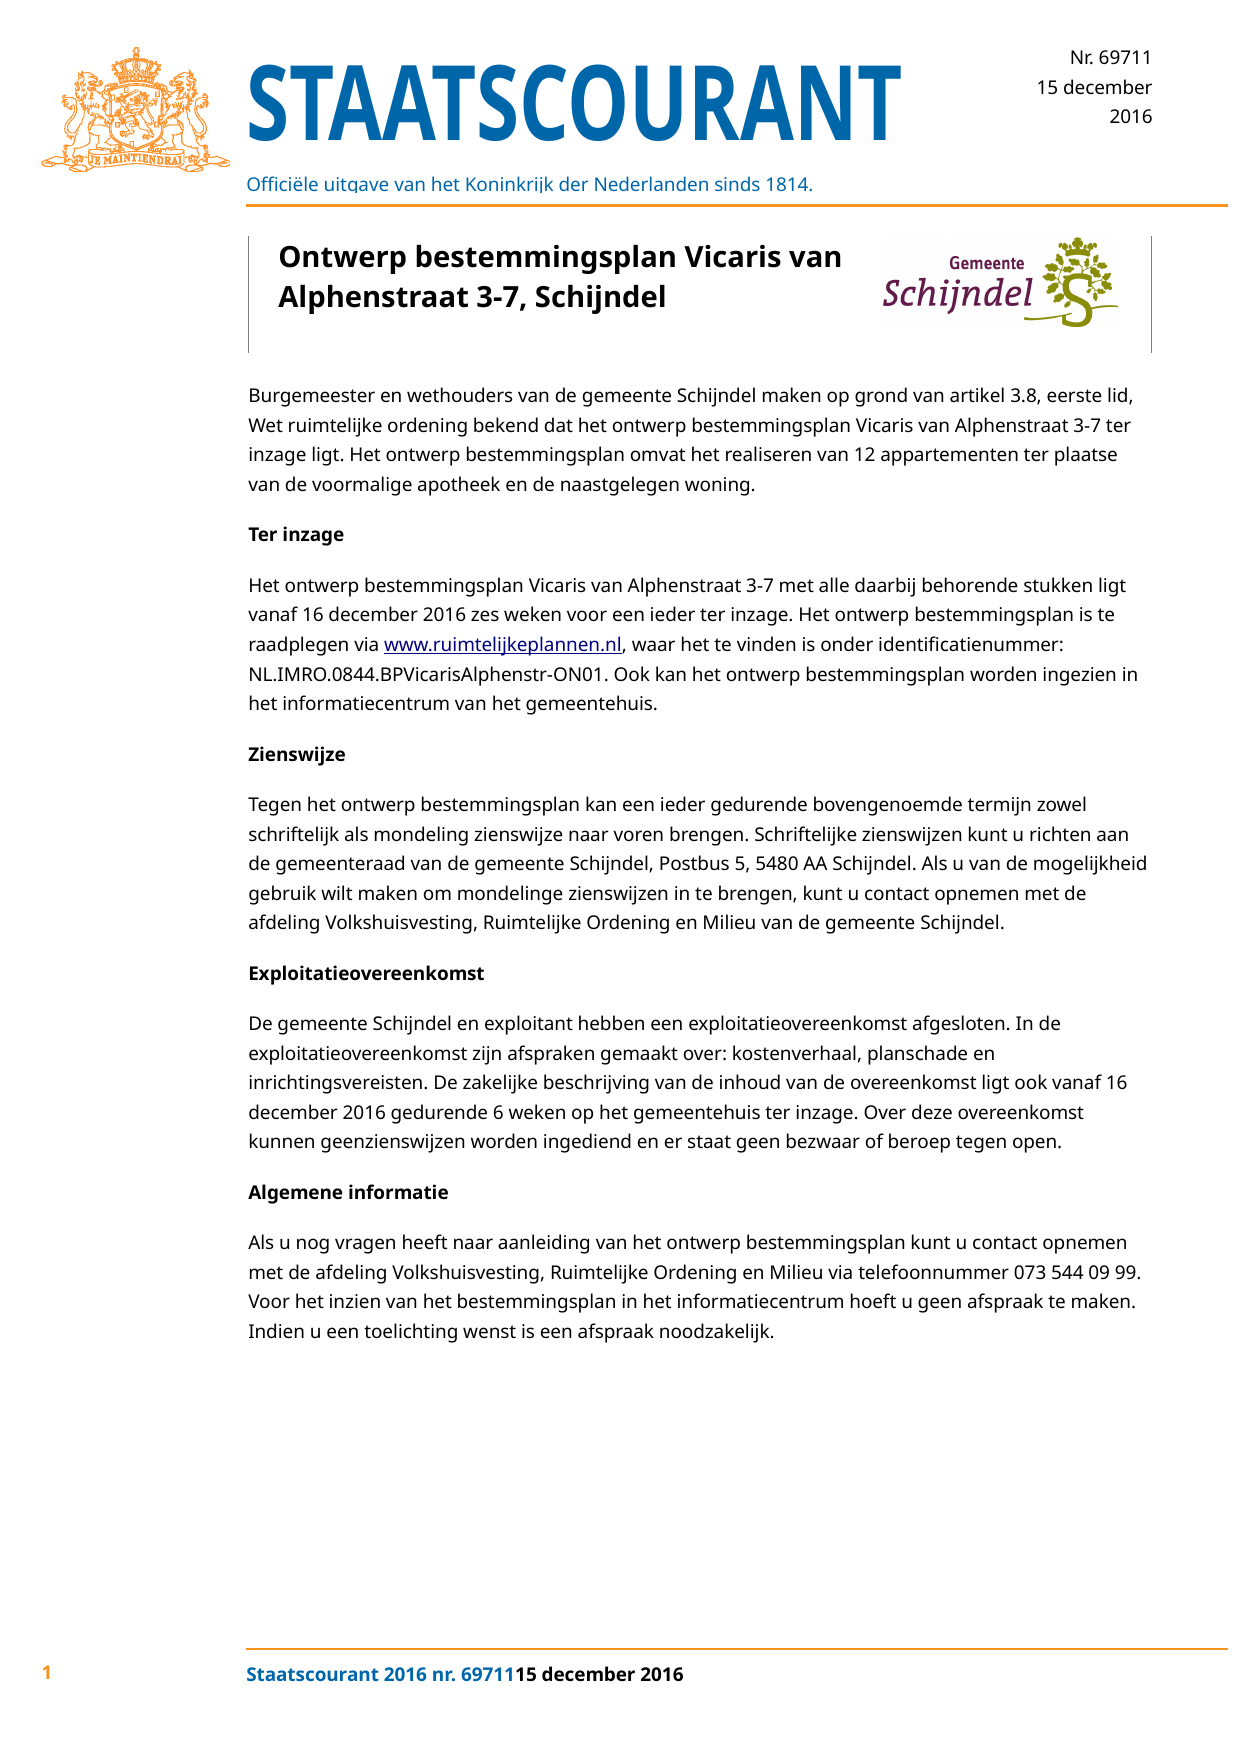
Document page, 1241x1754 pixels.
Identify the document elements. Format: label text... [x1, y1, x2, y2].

text Zienswijze [248, 741, 1152, 766]
text De gemeente Schijndel en exploitant hebben een exploitatieovereenkomst afgesloten. In de exploitatieovereenkomst zijn afspraken gemaakt over: kostenverhaal, planschade en inrichtingsvereisten. De zakelijke beschrijving van de inhoud van de overeenkomst ligt ook vanaf 16 december 2016 gedurende 6 weken op het gemeentehuis ter inzage. Over deze overeenkomst kunnen geenzienswijzen worden ingediend en er staat geen bezwaar of beroep tegen open. [248, 1010, 1152, 1154]
picture [882, 236, 1119, 328]
picture [41, 47, 231, 172]
text Ter inzage [248, 522, 1152, 547]
text Het ontwerp bestemmingsplan Vicaris van Alphenstraat 3-7 met alle daarbij behorende stukken ligt vanaf 16 december 2016 zes weken voor een ieder ter inzage. Het ontwerp bestemmingsplan is te raadplegen via www.ruimtelijkeplannen.nl, waar het te vinden is onder identificatienummer: NL.IMRO.0844.BPVicarisAlphenstr-ON01. Ook kan het ontwerp bestemmingsplan worden ingezien in het informatiecentrum van het gemeentehuis. [248, 572, 1152, 716]
text Exploitatieovereenkomst [248, 960, 1152, 986]
text Als u nog vragen heeft naar aanleiding van het ontwerp bestemmingsplan kunt u contact opnemen met de afdeling Volkshuisvesting, Ruimtelijke Ordening en Milieu via telefoonnummer 073 544 09 99. Voor het inzien van het bestemmingsplan in het informatiecentrum hoeft u geen afspraak te maken. Indien u een toelichting wenst is een afspraak noodzakelijk. [248, 1229, 1152, 1344]
text Algemene informatie [248, 1179, 1152, 1205]
table_header Ontwerp bestemmingsplan Vicaris van Alphenstraat 3-7, Schijndel [249, 236, 850, 353]
text Tegen het ontwerp bestemmingsplan kan een ieder gedurende bovengenoemde termijn zowel schriftelijk als mondeling zienswijze naar voren brengen. Schriftelijke zienswijzen kunt u richten aan de gemeenteraad van de gemeente Schijndel, Postbus 5, 5480 AA Schijndel. Als u van de mogelijkheid gebruik wilt maken om mondelinge zienswijzen in te brengen, kunt u contact opnemen met de afdeling Volkshuisvesting, Ruimtelijke Ordening en Milieu van de gemeente Schijndel. [248, 791, 1152, 935]
text Burgemeester en wethouders van de gemeente Schijndel maken op grond van artikel 3.8, eerste lid, Wet ruimtelijke ordening bekend dat het ontwerp bestemmingsplan Vicaris van Alphenstraat 3-7 ter inzage ligt. Het ontwerp bestemmingsplan omvat het realiseren van 12 appartementen ter plaatse van de voormalige apotheek en de naastgelegen woning. [248, 382, 1152, 497]
table_header [850, 236, 1151, 353]
